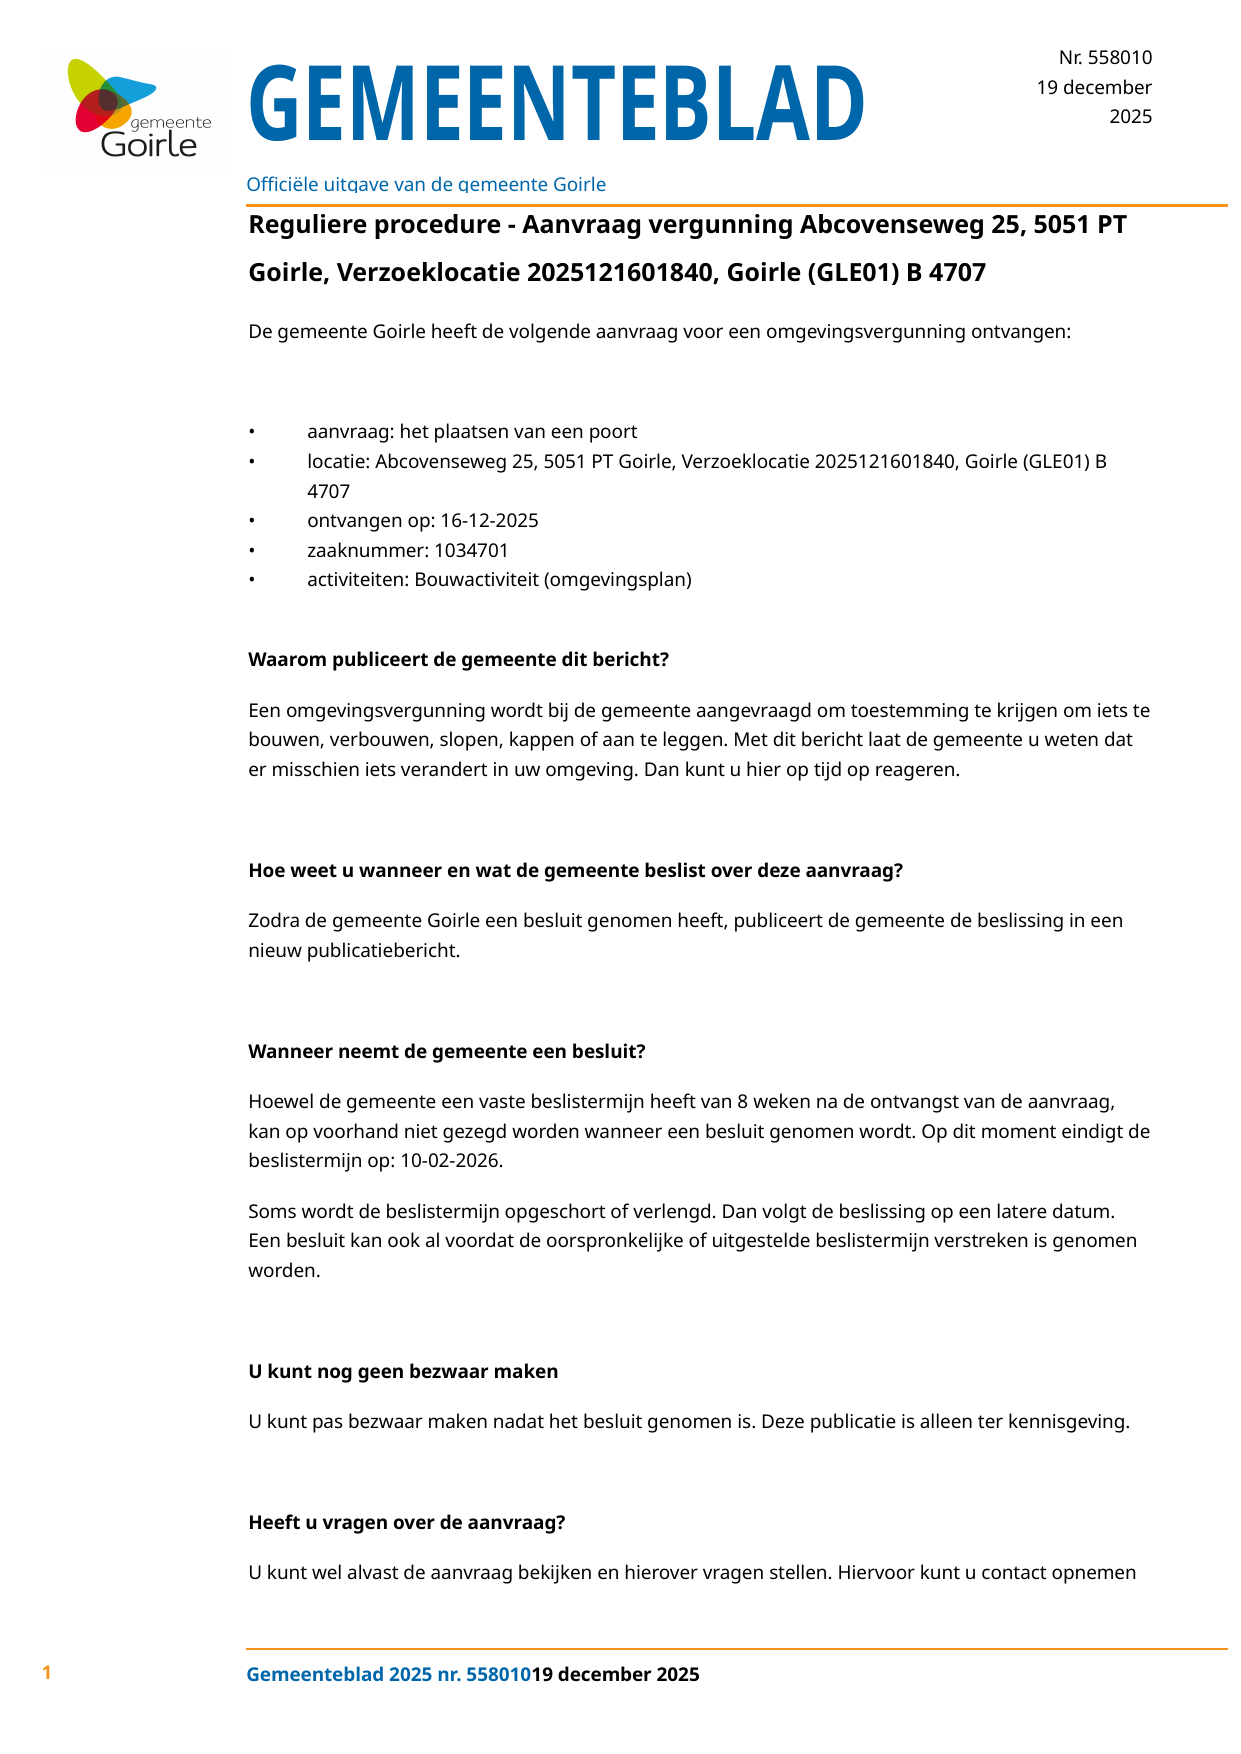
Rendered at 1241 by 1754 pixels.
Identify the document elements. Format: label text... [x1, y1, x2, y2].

list zaaknummer: 1034701 [248, 537, 1152, 563]
text U kunt pas bezwaar maken nadat het besluit genomen is. Deze publicatie is alleen ter kennisgeving. [248, 1408, 1152, 1434]
list ontvangen op: 16-12-2025 [248, 507, 1152, 533]
text Reguliere procedure - Aanvraag vergunning Abcovenseweg 25, 5051 PT Goirle, Verzoeklocatie 2025121601840, Goirle (GLE01) B 4707 [248, 207, 1152, 288]
text Soms wordt de beslistermijn opgeschort of verlengd. Dan volgt de beslissing op een latere datum. Een besluit kan ook al voordat de oorspronkelijke of uitgestelde beslistermijn verstreken is genomen worden. [248, 1198, 1152, 1283]
text Wanneer neemt de gemeente een besluit? [248, 1038, 1152, 1064]
picture [41, 47, 231, 172]
text Zodra de gemeente Goirle een besluit genomen heeft, publiceert de gemeente de beslissing in een nieuw publicatiebericht. [248, 907, 1152, 963]
list activiteiten: Bouwactiviteit (omgevingsplan) [248, 567, 1152, 592]
text U kunt nog geen bezwaar maken [248, 1358, 1152, 1384]
text Een omgevingsvergunning wordt bij de gemeente aangevraagd om toestemming te krijgen om iets te bouwen, verbouwen, slopen, kappen of aan te leggen. Met dit bericht laat de gemeente u weten dat er misschien iets verandert in uw omgeving. Dan kunt u hier op tijd op reageren. [248, 697, 1152, 782]
list locatie: Abcovenseweg 25, 5051 PT Goirle, Verzoeklocatie 2025121601840, Goirle (GLE01) B 4707 [248, 448, 1152, 504]
text De gemeente Goirle heeft de volgende aanvraag voor een omgevingsvergunning ontvangen: [248, 318, 1152, 344]
text Hoewel de gemeente een vaste beslistermijn heeft van 8 weken na de ontvangst van de aanvraag, kan op voorhand niet gezegd worden wanneer een besluit genomen wordt. Op dit moment eindigt de beslistermijn op: 10-02-2026. [248, 1088, 1152, 1173]
text U kunt wel alvast de aanvraag bekijken en hierover vragen stellen. Hiervoor kunt u contact opnemen [248, 1559, 1152, 1585]
text Hoe weet u wanneer en wat de gemeente beslist over deze aanvraag? [248, 857, 1152, 883]
text Waarom publiceert de gemeente dit bericht? [248, 647, 1152, 672]
text Heeft u vragen over de aanvraag? [248, 1509, 1152, 1535]
list aanvraag: het plaatsen van een poort [248, 419, 1152, 444]
